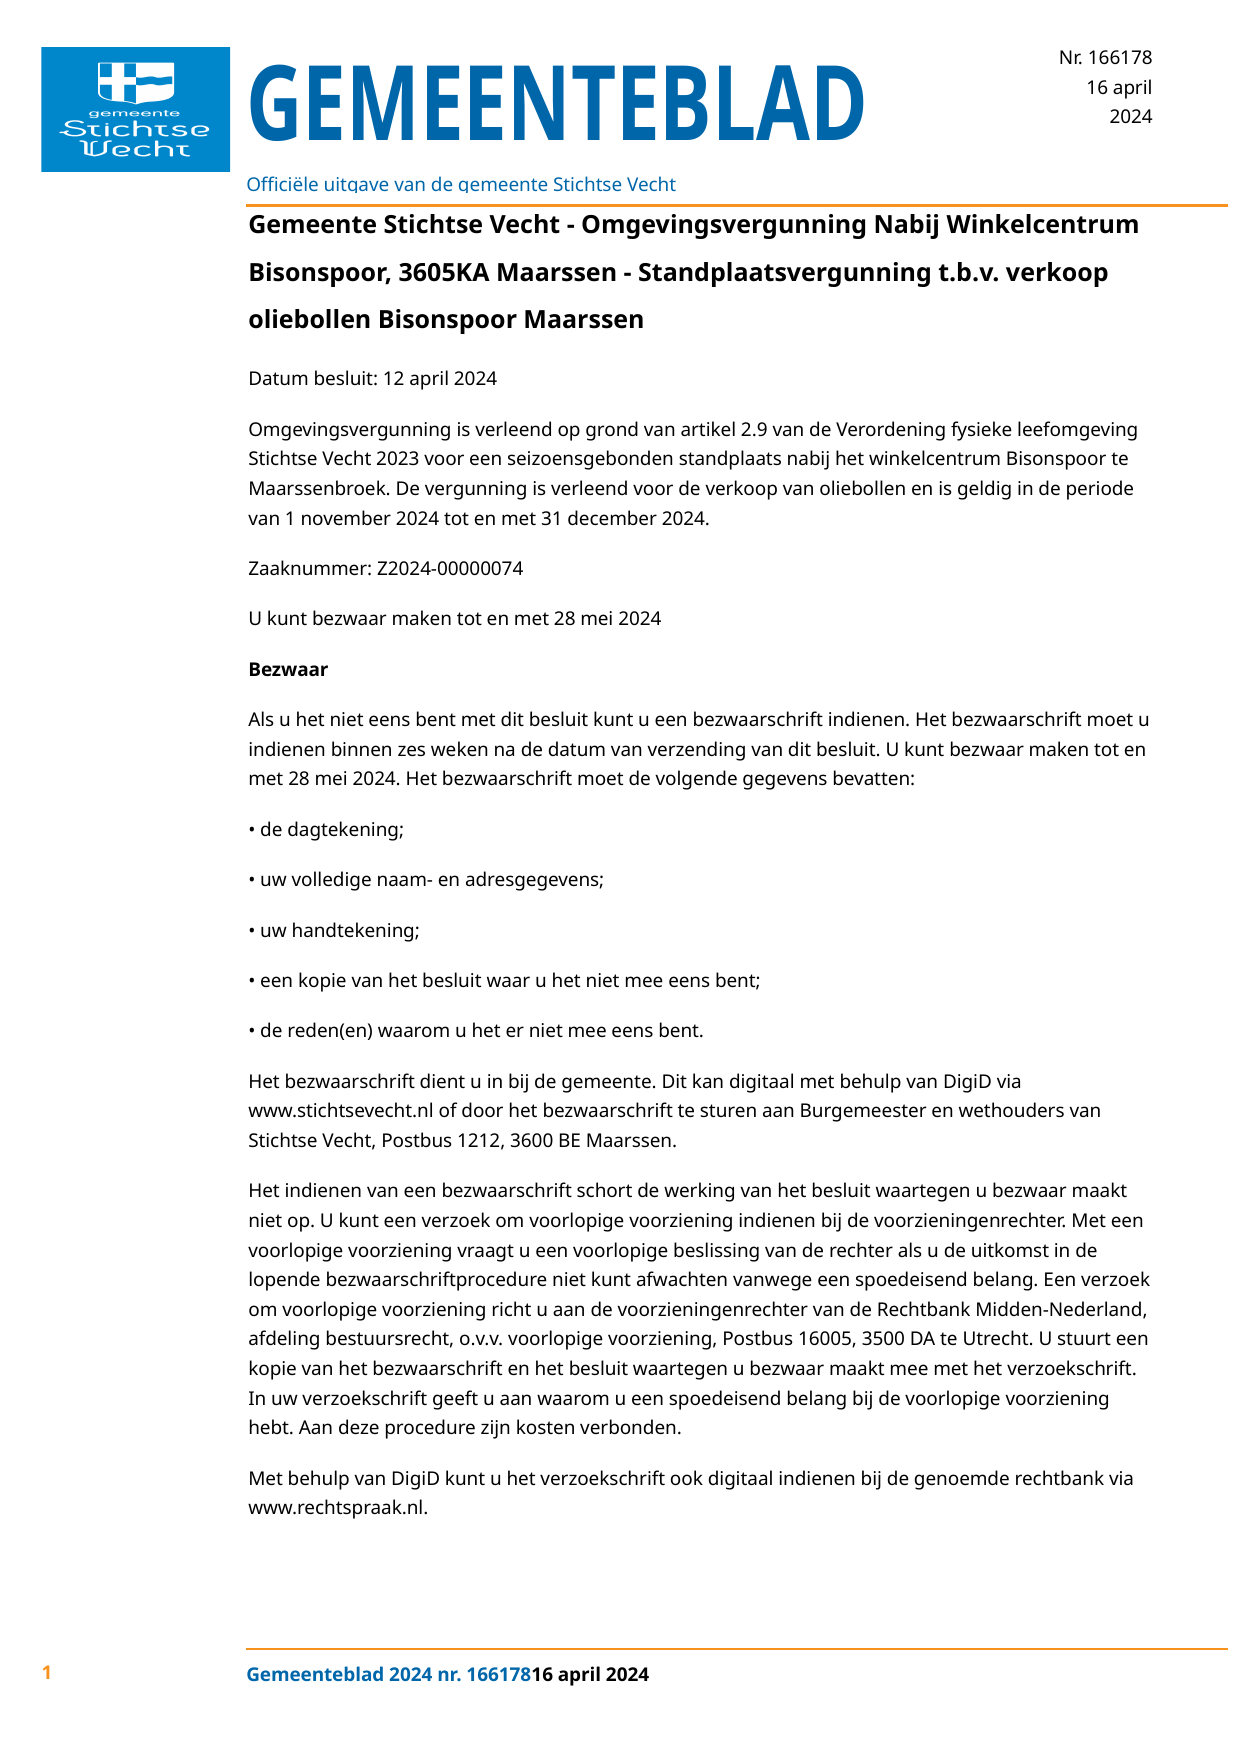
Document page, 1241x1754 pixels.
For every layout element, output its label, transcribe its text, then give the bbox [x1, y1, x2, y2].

text Omgevingsvergunning is verleend op grond van artikel 2.9 van de Verordening fysieke leefomgeving Stichtse Vecht 2023 voor een seizoensgebonden standplaats nabij het winkelcentrum Bisonspoor te Maarssenbroek. De vergunning is verleend voor de verkoop van oliebollen en is geldig in de periode van 1 november 2024 tot en met 31 december 2024. [248, 416, 1152, 530]
text • uw handtekening; [248, 917, 1152, 942]
text Zaaknummer: Z2024-00000074 [248, 555, 1152, 581]
text Als u het niet eens bent met dit besluit kunt u een bezwaarschrift indienen. Het bezwaarschrift moet u indienen binnen zes weken na de datum van verzending van dit besluit. U kunt bezwaar maken tot en met 28 mei 2024. Het bezwaarschrift moet de volgende gegevens bevatten: [248, 706, 1152, 791]
text • uw volledige naam- en adresgegevens; [248, 866, 1152, 892]
text Bezwaar [248, 656, 1152, 682]
text Datum besluit: 12 april 2024 [248, 366, 1152, 391]
text U kunt bezwaar maken tot en met 28 mei 2024 [248, 606, 1152, 631]
text • de reden(en) waarom u het er niet mee eens bent. [248, 1018, 1152, 1043]
picture [137, 63, 174, 103]
text • een kopie van het besluit waar u het niet mee eens bent; [248, 967, 1152, 993]
text Het indienen van een bezwaarschrift schort de werking van het besluit waartegen u bezwaar maakt niet op. U kunt een verzoek om voorlopige voorziening indienen bij de voorzieningenrechter. Met een voorlopige voorziening vraagt u een voorlopige beslissing van de rechter als u de uitkomst in de lopende bezwaarschriftprocedure niet kunt afwachten vanwege een spoedeisend belang. Een verzoek om voorlopige voorziening richt u aan de voorzieningenrechter van de Rechtbank Midden-Nederland, afdeling bestuursrecht, o.v.v. voorlopige voorziening, Postbus 16005, 3500 DA te Utrecht. U stuurt een kopie van het bezwaarschrift en het besluit waartegen u bezwaar maakt mee met het verzoekschrift. In uw verzoekschrift geeft u aan waarom u een spoedeisend belang bij de voorlopige voorziening hebt. Aan deze procedure zijn kosten verbonden. [248, 1178, 1152, 1440]
text • de dagtekening; [248, 816, 1152, 842]
picture [99, 63, 135, 101]
text Met behulp van DigiD kunt u het verzoekschrift ook digitaal indienen bij de genoemde rechtbank via www.rechtspraak.nl. [248, 1465, 1152, 1520]
text Het bezwaarschrift dient u in bij de gemeente. Dit kan digitaal met behulp van DigiD via www.stichtsevecht.nl of door het bezwaarschrift te sturen aan Burgemeester en wethouders van Stichtse Vecht, Postbus 1212, 3600 BE Maarssen. [248, 1068, 1152, 1153]
text Gemeente Stichtse Vecht - Omgevingsvergunning Nabij Winkelcentrum Bisonspoor, 3605KA Maarssen - Standplaatsvergunning t.b.v. verkoop oliebollen Bisonspoor Maarssen [248, 207, 1152, 336]
